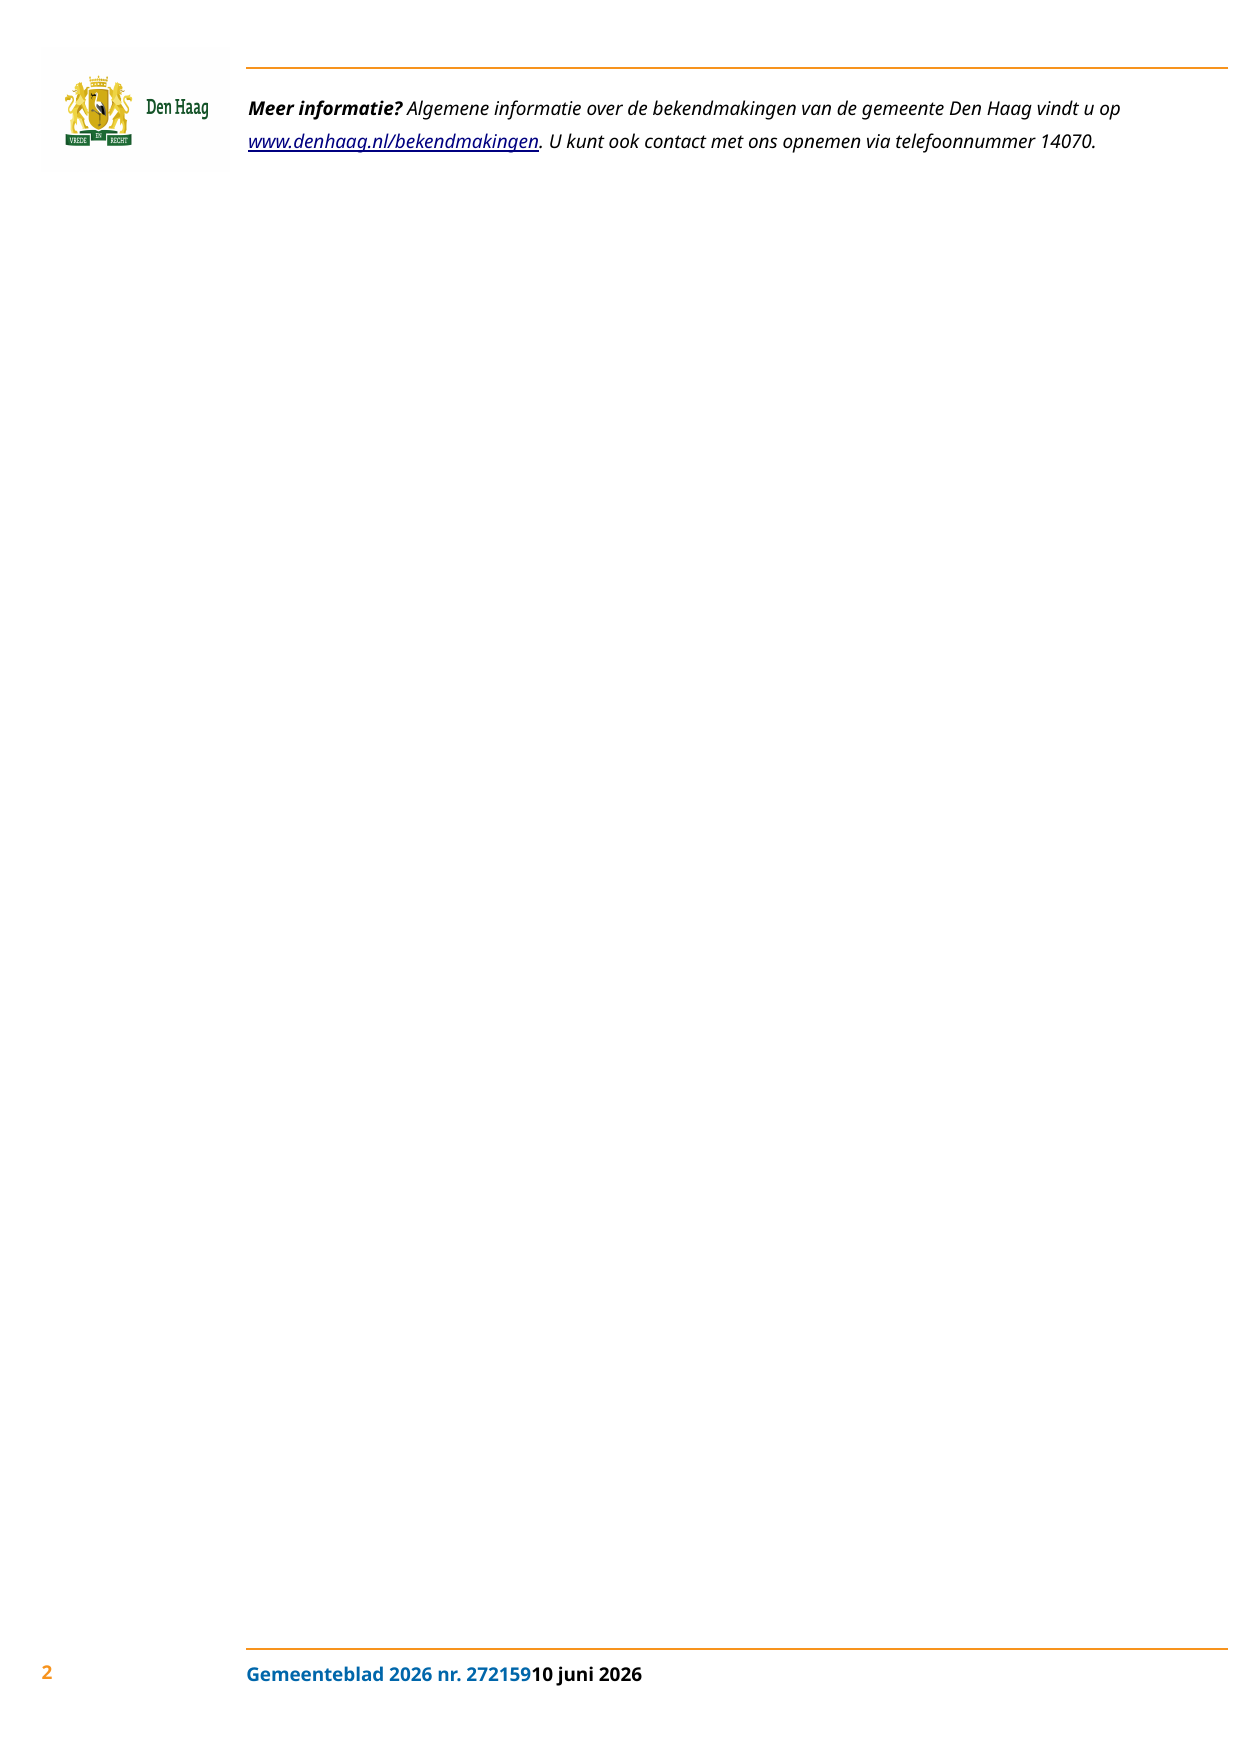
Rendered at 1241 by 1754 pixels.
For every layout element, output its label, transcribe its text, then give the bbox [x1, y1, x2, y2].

text Meer informatie? Algemene informatie over de bekendmakingen van de gemeente Den Haag vindt u op www.denhaag.nl/bekendmakingen. U kunt ook contact met ons opnemen via telefoonnummer 14070. [248, 95, 1152, 154]
picture [41, 47, 231, 172]
